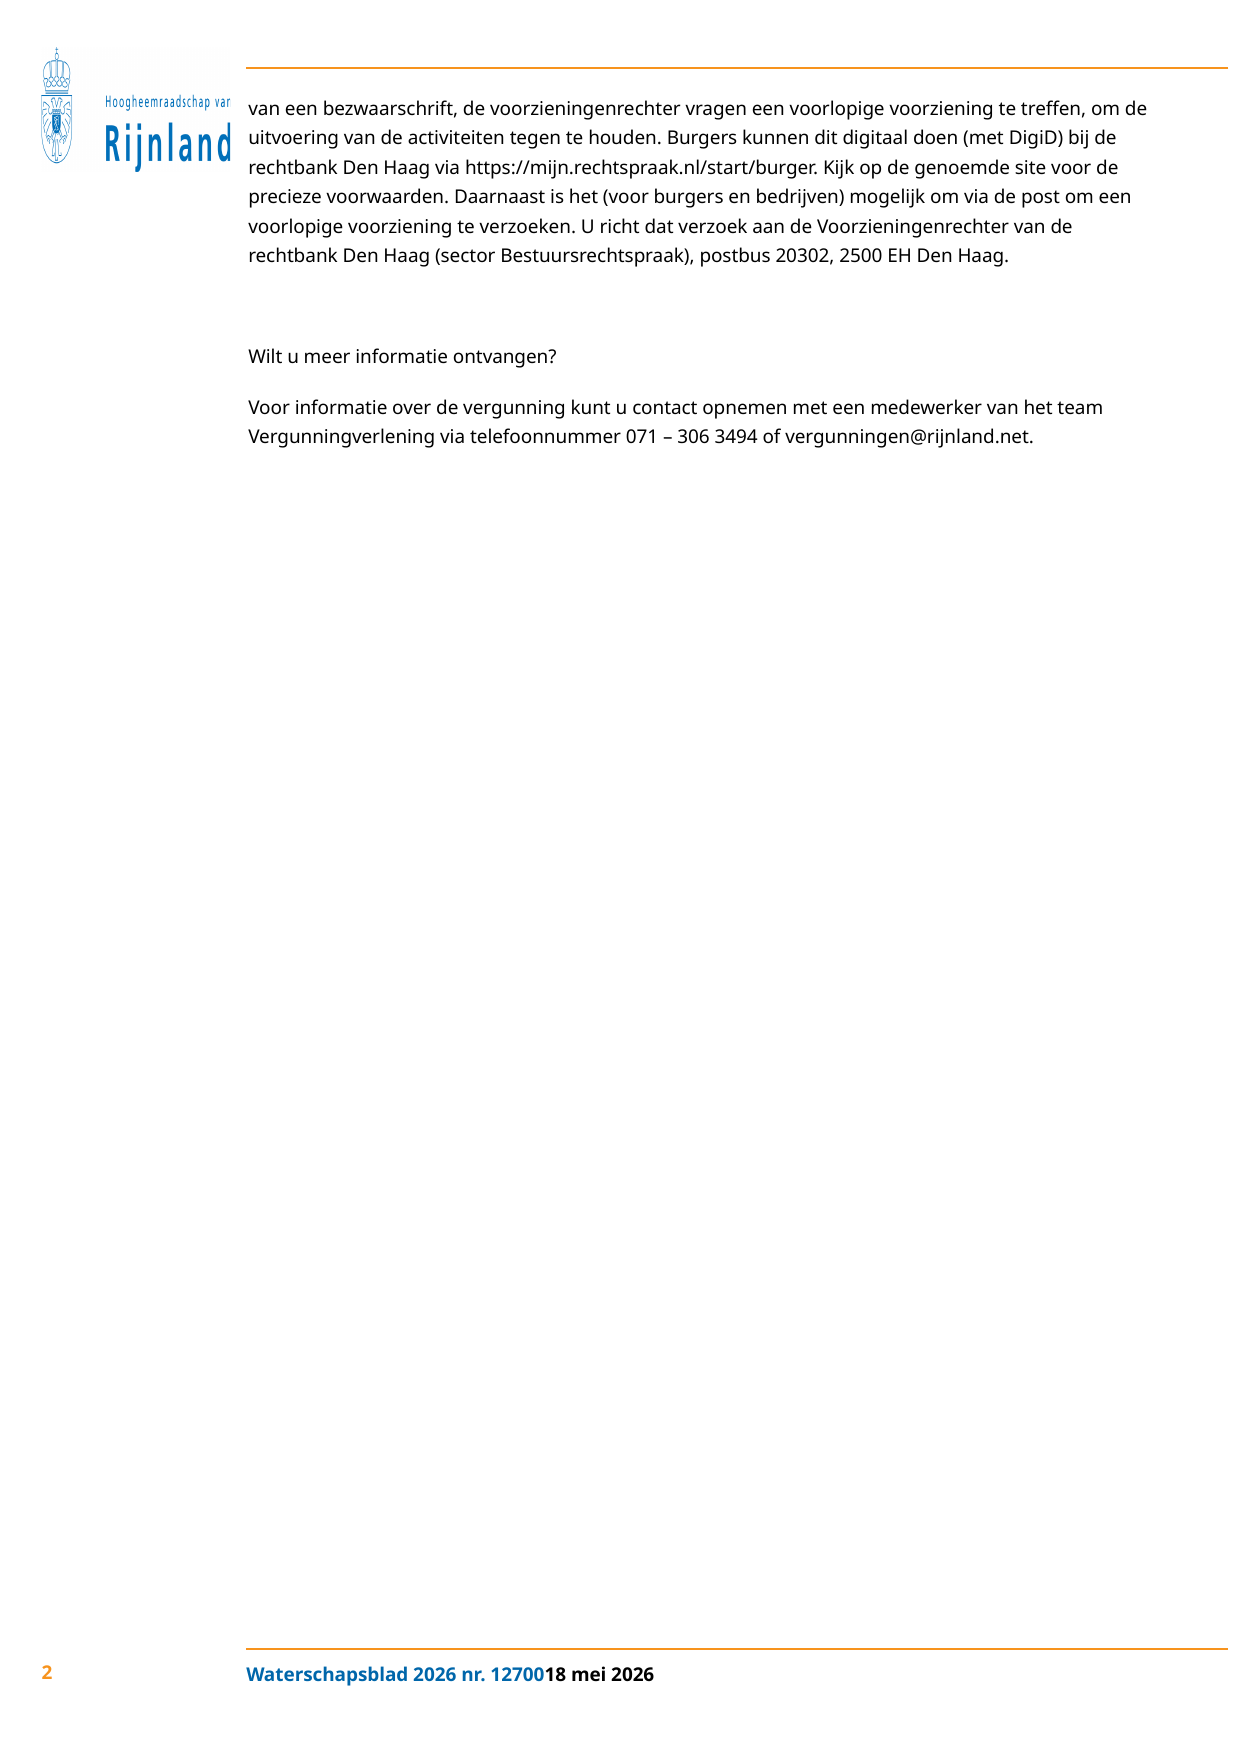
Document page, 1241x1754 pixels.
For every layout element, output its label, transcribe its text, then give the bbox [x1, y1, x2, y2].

text Wilt u meer informatie ontvangen? [248, 343, 1152, 369]
text Voor informatie over de vergunning kunt u contact opnemen met een medewerker van het team Vergunningverlening via telefoonnummer 071 – 306 3494 of vergunningen@rijnland.net. [248, 394, 1152, 449]
picture [41, 47, 231, 172]
text van een bezwaarschrift, de voorzieningenrechter vragen een voorlopige voorziening te treffen, om de uitvoering van de activiteiten tegen te houden. Burgers kunnen dit digitaal doen (met DigiD) bij de rechtbank Den Haag via https://mijn.rechtspraak.nl/start/burger. Kijk op de genoemde site voor de precieze voorwaarden. Daarnaast is het (voor burgers en bedrijven) mogelijk om via de post om een voorlopige voorziening te verzoeken. U richt dat verzoek aan de Voorzieningenrechter van de rechtbank Den Haag (sector Bestuursrechtspraak), postbus 20302, 2500 EH Den Haag. [248, 95, 1152, 268]
